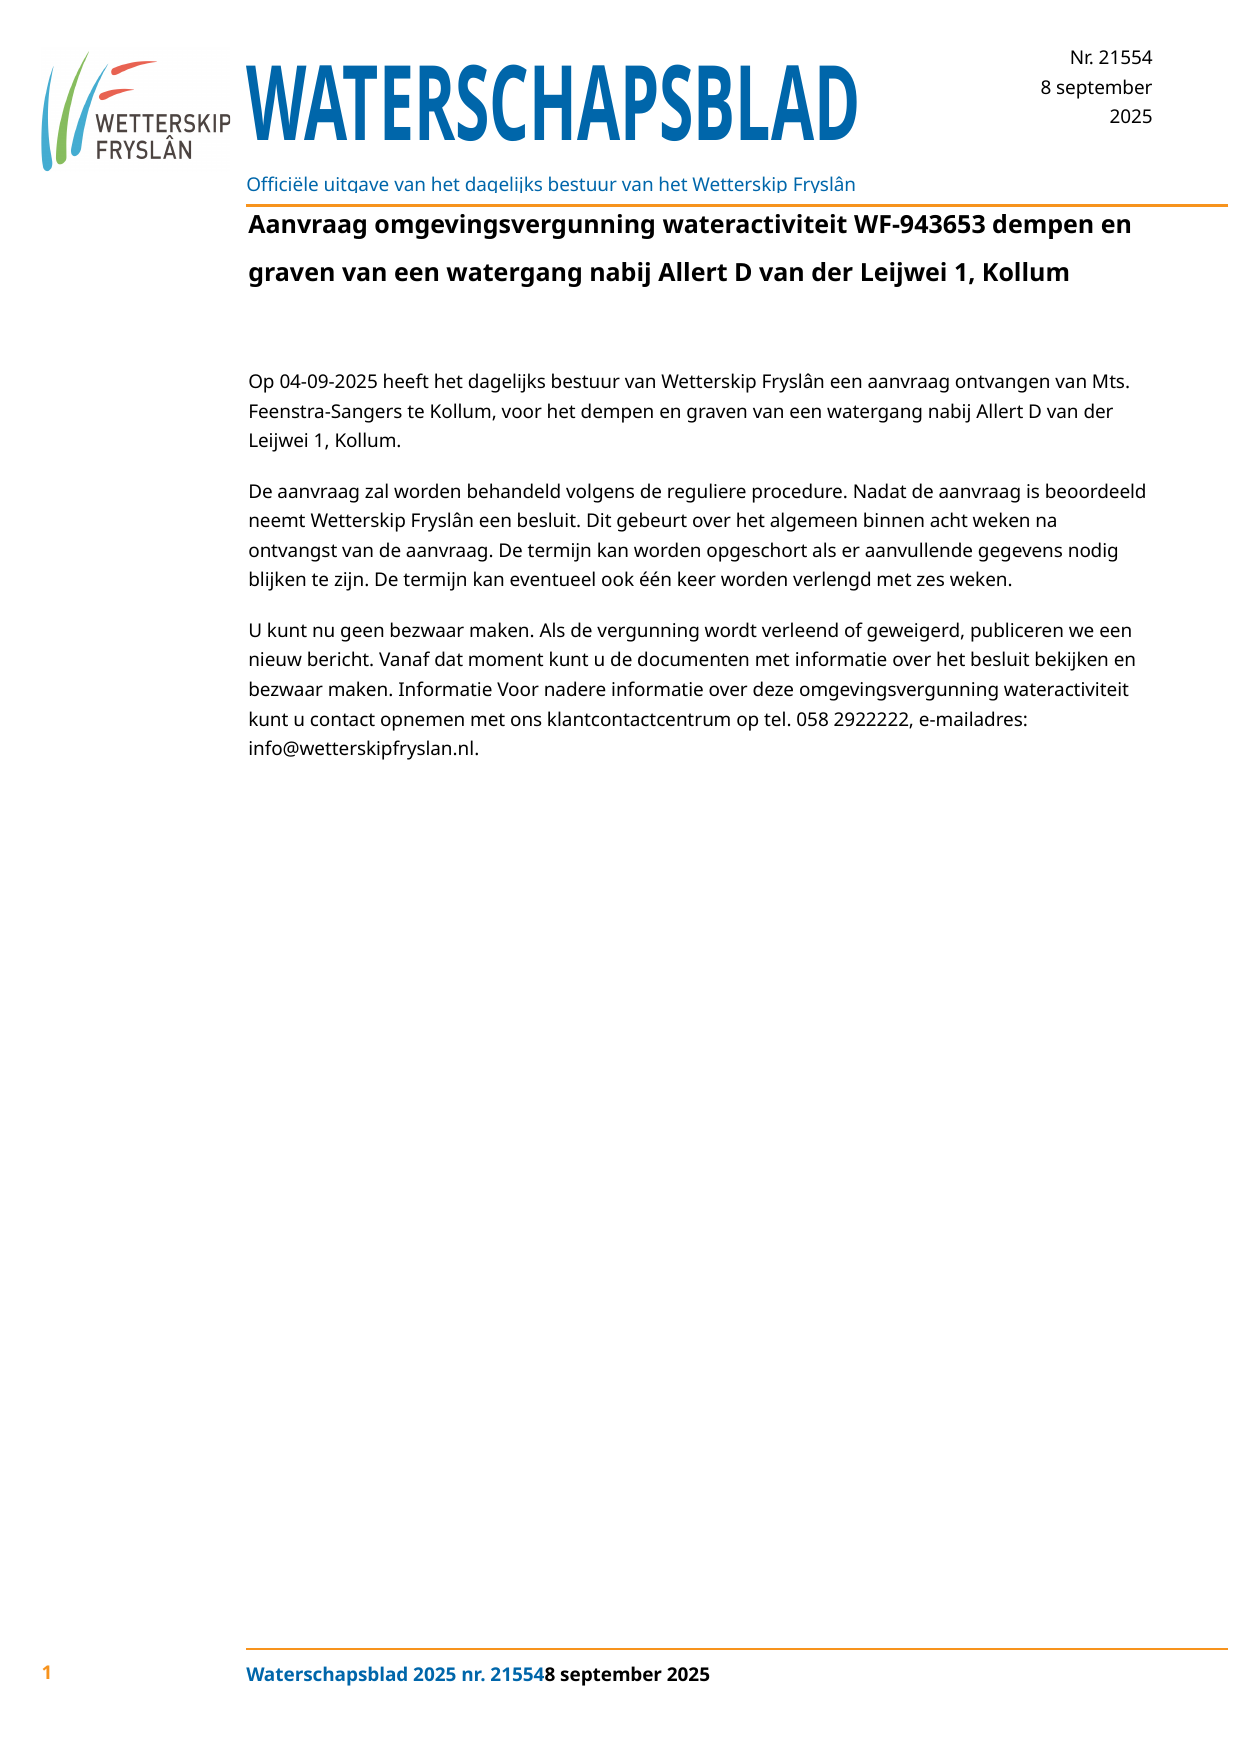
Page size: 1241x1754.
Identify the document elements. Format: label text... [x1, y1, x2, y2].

picture [41, 47, 231, 172]
text Aanvraag omgevingsvergunning wateractiviteit WF-943653 dempen en graven van een watergang nabij Allert D van der Leijwei 1, Kollum [248, 207, 1152, 288]
text U kunt nu geen bezwaar maken. Als de vergunning wordt verleend of geweigerd, publiceren we een nieuw bericht. Vanaf dat moment kunt u de documenten met informatie over het besluit bekijken en bezwaar maken. Informatie Voor nadere informatie over deze omgevingsvergunning wateractiviteit kunt u contact opnemen met ons klantcontactcentrum op tel. 058 2922222, e-mailadres: info@wetterskipfryslan.nl. [248, 617, 1152, 761]
text De aanvraag zal worden behandeld volgens de reguliere procedure. Nadat de aanvraag is beoordeeld neemt Wetterskip Fryslân een besluit. Dit gebeurt over het algemeen binnen acht weken na ontvangst van de aanvraag. De termijn kan worden opgeschort als er aanvullende gegevens nodig blijken te zijn. De termijn kan eventueel ook één keer worden verlengd met zes weken. [248, 478, 1152, 592]
text Op 04-09-2025 heeft het dagelijks bestuur van Wetterskip Fryslân een aanvraag ontvangen van Mts. Feenstra-Sangers te Kollum, voor het dempen en graven van een watergang nabij Allert D van der Leijwei 1, Kollum. [248, 368, 1152, 453]
